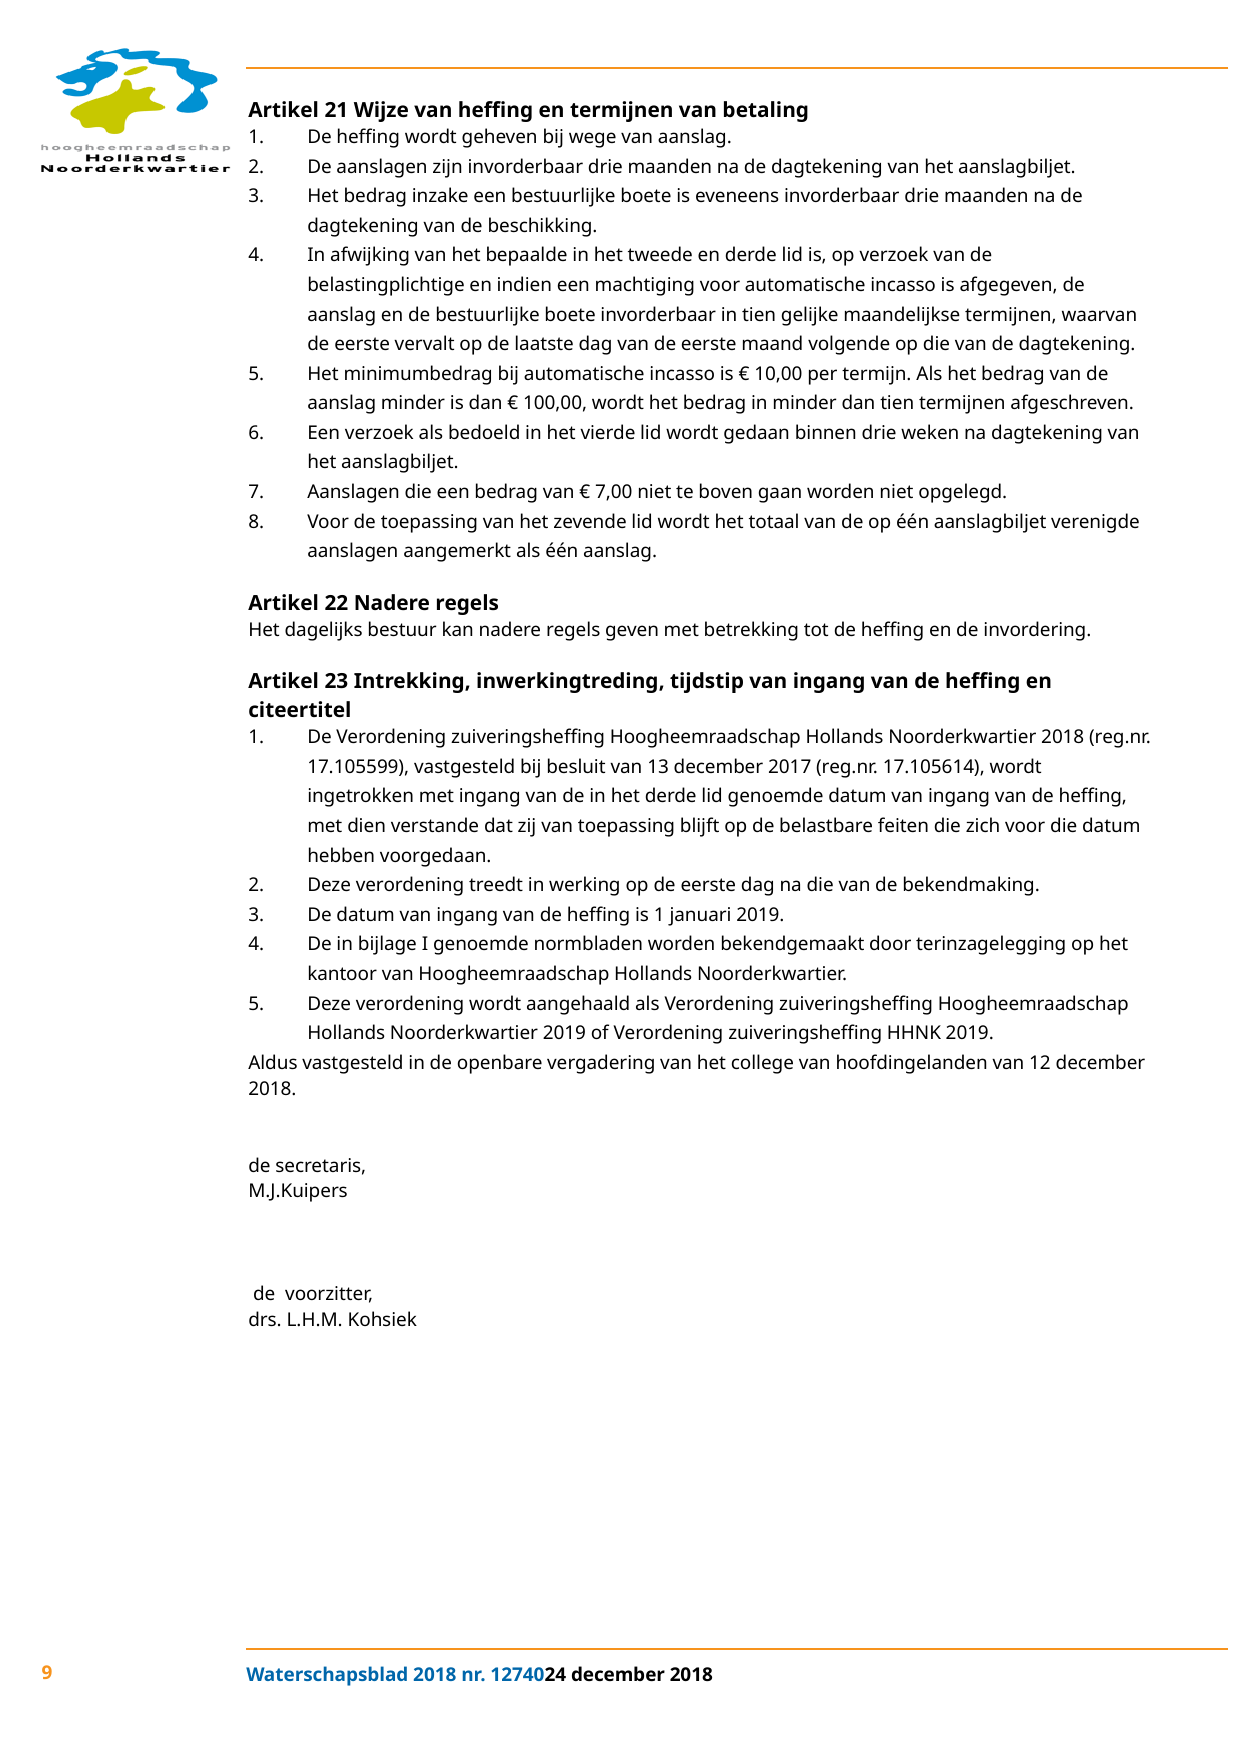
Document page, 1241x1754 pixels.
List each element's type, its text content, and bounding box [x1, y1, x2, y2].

text de secretaris, [248, 1152, 1152, 1178]
text Artikel 23 Intrekking, inwerkingtreding, tijdstip van ingang van de heffing en citeertitel [248, 667, 1152, 723]
list Deze verordening wordt aangehaald als Verordening zuiveringsheffing Hoogheemraadschap Hollands Noorderkwartier 2019 of Verordening zuiveringsheffing HHNK 2019. [248, 990, 1152, 1045]
text drs. L.H.M. Kohsiek [248, 1306, 1152, 1332]
list De Verordening zuiveringsheffing Hoogheemraadschap Hollands Noorderkwartier 2018 (reg.nr. 17.105599), vastgesteld bij besluit van 13 december 2017 (reg.nr. 17.105614), wordt ingetrokken met ingang van de in het derde lid genoemde datum van ingang van de heffing, met dien verstande dat zij van toepassing blijft op de belastbare feiten die zich voor die datum hebben voorgedaan. [248, 723, 1152, 868]
picture [41, 47, 231, 172]
list De datum van ingang van de heffing is 1 januari 2019. [248, 901, 1152, 927]
text Artikel 21 Wijze van heffing en termijnen van betaling [248, 95, 1152, 123]
text Het dagelijks bestuur kan nadere regels geven met betrekking tot de heffing en de invordering. [248, 616, 1152, 642]
list De heffing wordt geheven bij wege van aanslag. [248, 123, 1152, 149]
text de voorzitter, [248, 1281, 1152, 1306]
list Een verzoek als bedoeld in het vierde lid wordt gedaan binnen drie weken na dagtekening van het aanslagbiljet. [248, 419, 1152, 474]
list De aanslagen zijn invorderbaar drie maanden na de dagtekening van het aanslagbiljet. [248, 153, 1152, 178]
text M.J.Kuipers [248, 1178, 1152, 1203]
text Aldus vastgesteld in de openbare vergadering van het college van hoofdingelanden van 12 december 2018. [248, 1049, 1152, 1100]
list De in bijlage I genoemde normbladen worden bekendgemaakt door terinzagelegging op het kantoor van Hoogheemraadschap Hollands Noorderkwartier. [248, 931, 1152, 986]
list Voor de toepassing van het zevende lid wordt het totaal van de op één aanslagbiljet verenigde aanslagen aangemerkt als één aanslag. [248, 508, 1152, 563]
list Het minimumbedrag bij automatische incasso is € 10,00 per termijn. Als het bedrag van de aanslag minder is dan € 100,00, wordt het bedrag in minder dan tien termijnen afgeschreven. [248, 360, 1152, 415]
list Aanslagen die een bedrag van € 7,00 niet te boven gaan worden niet opgelegd. [248, 478, 1152, 504]
list In afwijking van het bepaalde in het tweede en derde lid is, op verzoek van de belastingplichtige en indien een machtiging voor automatische incasso is afgegeven, de aanslag en de bestuurlijke boete invorderbaar in tien gelijke maandelijkse termijnen, waarvan de eerste vervalt op de laatste dag van de eerste maand volgende op die van de dagtekening. [248, 242, 1152, 356]
text Artikel 22 Nadere regels [248, 588, 1152, 616]
list Het bedrag inzake een bestuurlijke boete is eveneens invorderbaar drie maanden na de dagtekening van de beschikking. [248, 182, 1152, 238]
list Deze verordening treedt in werking op de eerste dag na die van de bekendmaking. [248, 871, 1152, 897]
